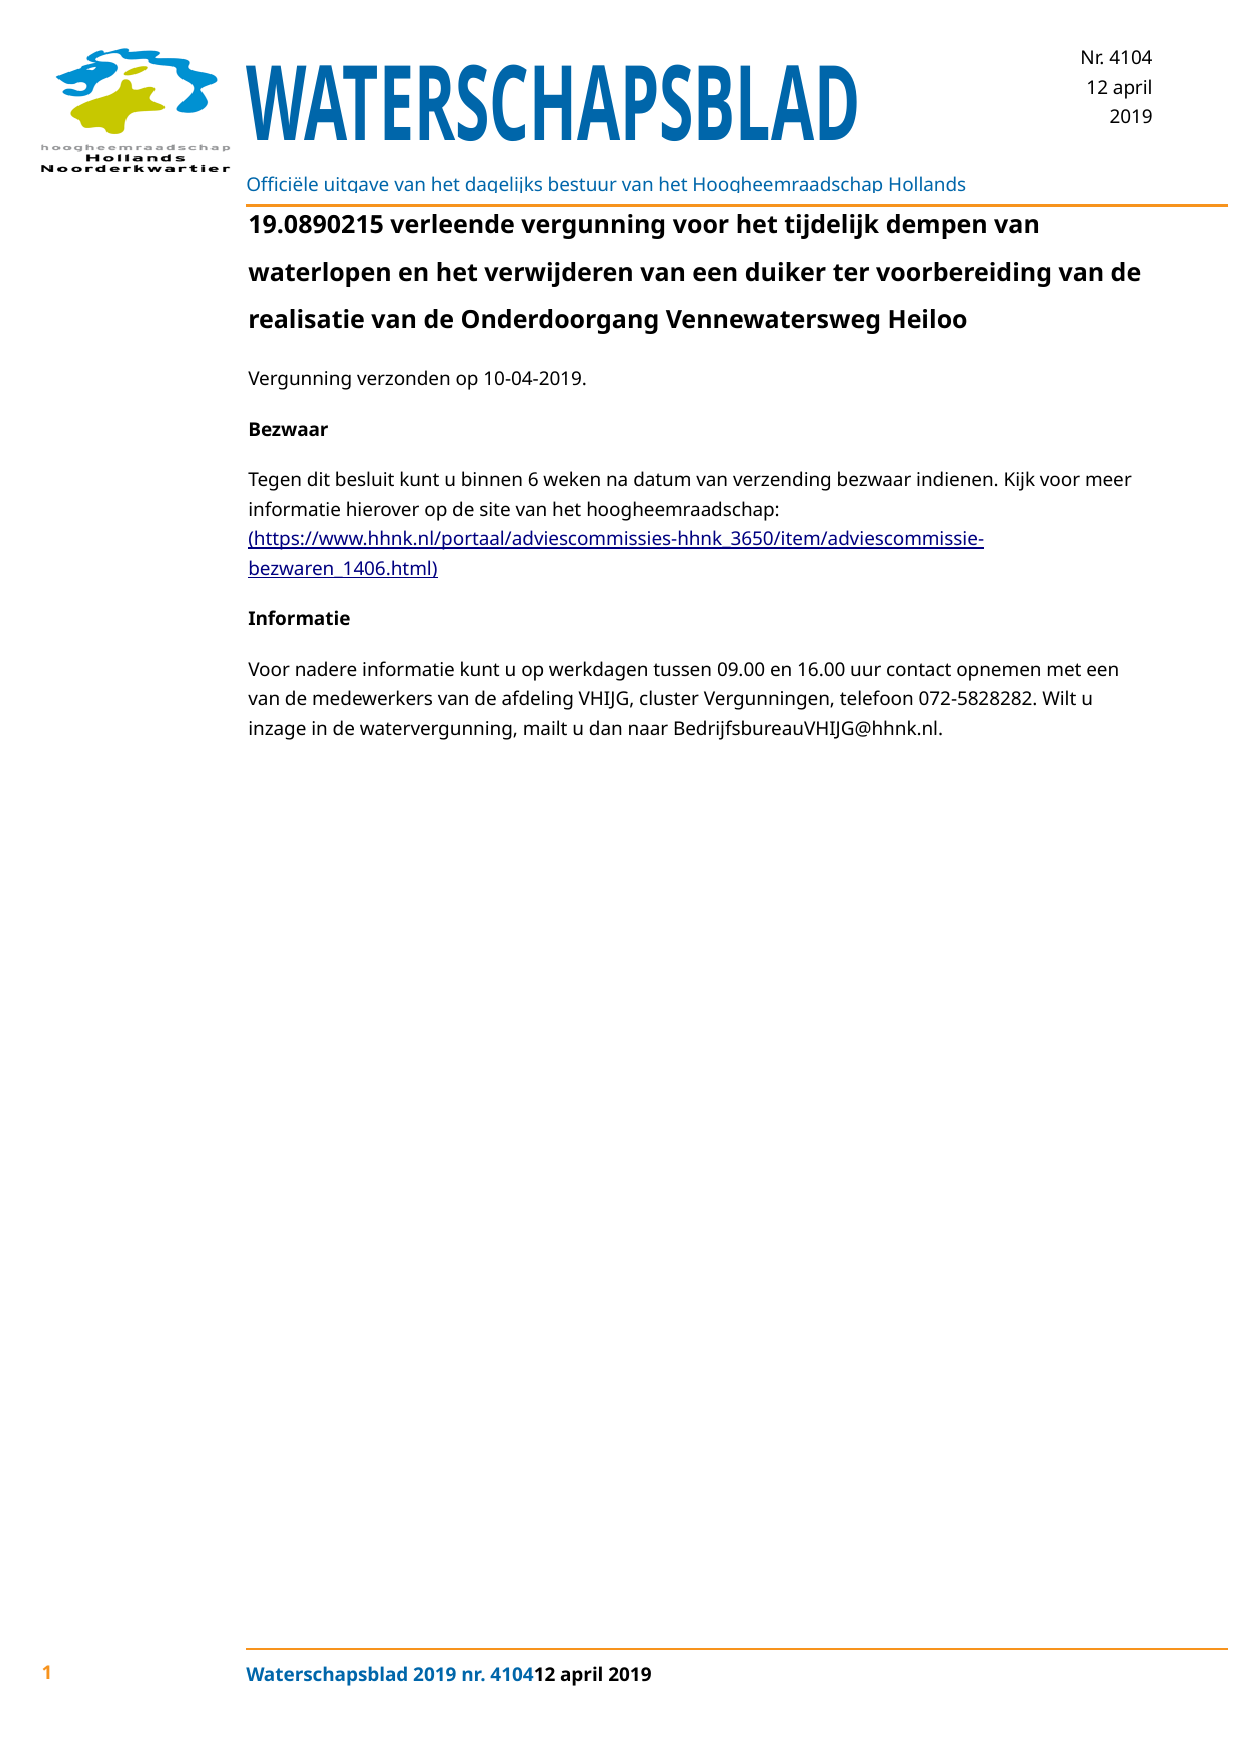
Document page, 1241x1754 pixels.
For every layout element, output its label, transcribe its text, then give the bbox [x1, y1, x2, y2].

text Informatie [248, 606, 1152, 631]
text 19.0890215 verleende vergunning voor het tijdelijk dempen van waterlopen en het verwijderen van een duiker ter voorbereiding van de realisatie van de Onderdoorgang Vennewatersweg Heiloo [248, 207, 1152, 336]
text Voor nadere informatie kunt u op werkdagen tussen 09.00 en 16.00 uur contact opnemen met een van de medewerkers van de afdeling VHIJG, cluster Vergunningen, telefoon 072-5828282. Wilt u inzage in de watervergunning, mailt u dan naar BedrijfsbureauVHIJG@hhnk.nl. [248, 656, 1152, 741]
picture [41, 47, 231, 172]
text Bezwaar [248, 416, 1152, 442]
text Vergunning verzonden op 10-04-2019. [248, 366, 1152, 391]
text Tegen dit besluit kunt u binnen 6 weken na datum van verzending bezwaar indienen. Kijk voor meer informatie hierover op de site van het hoogheemraadschap: (https://www.hhnk.nl/portaal/adviescommissies-hhnk_3650/item/adviescommissie-bezwaren_1406.html) [248, 466, 1152, 581]
